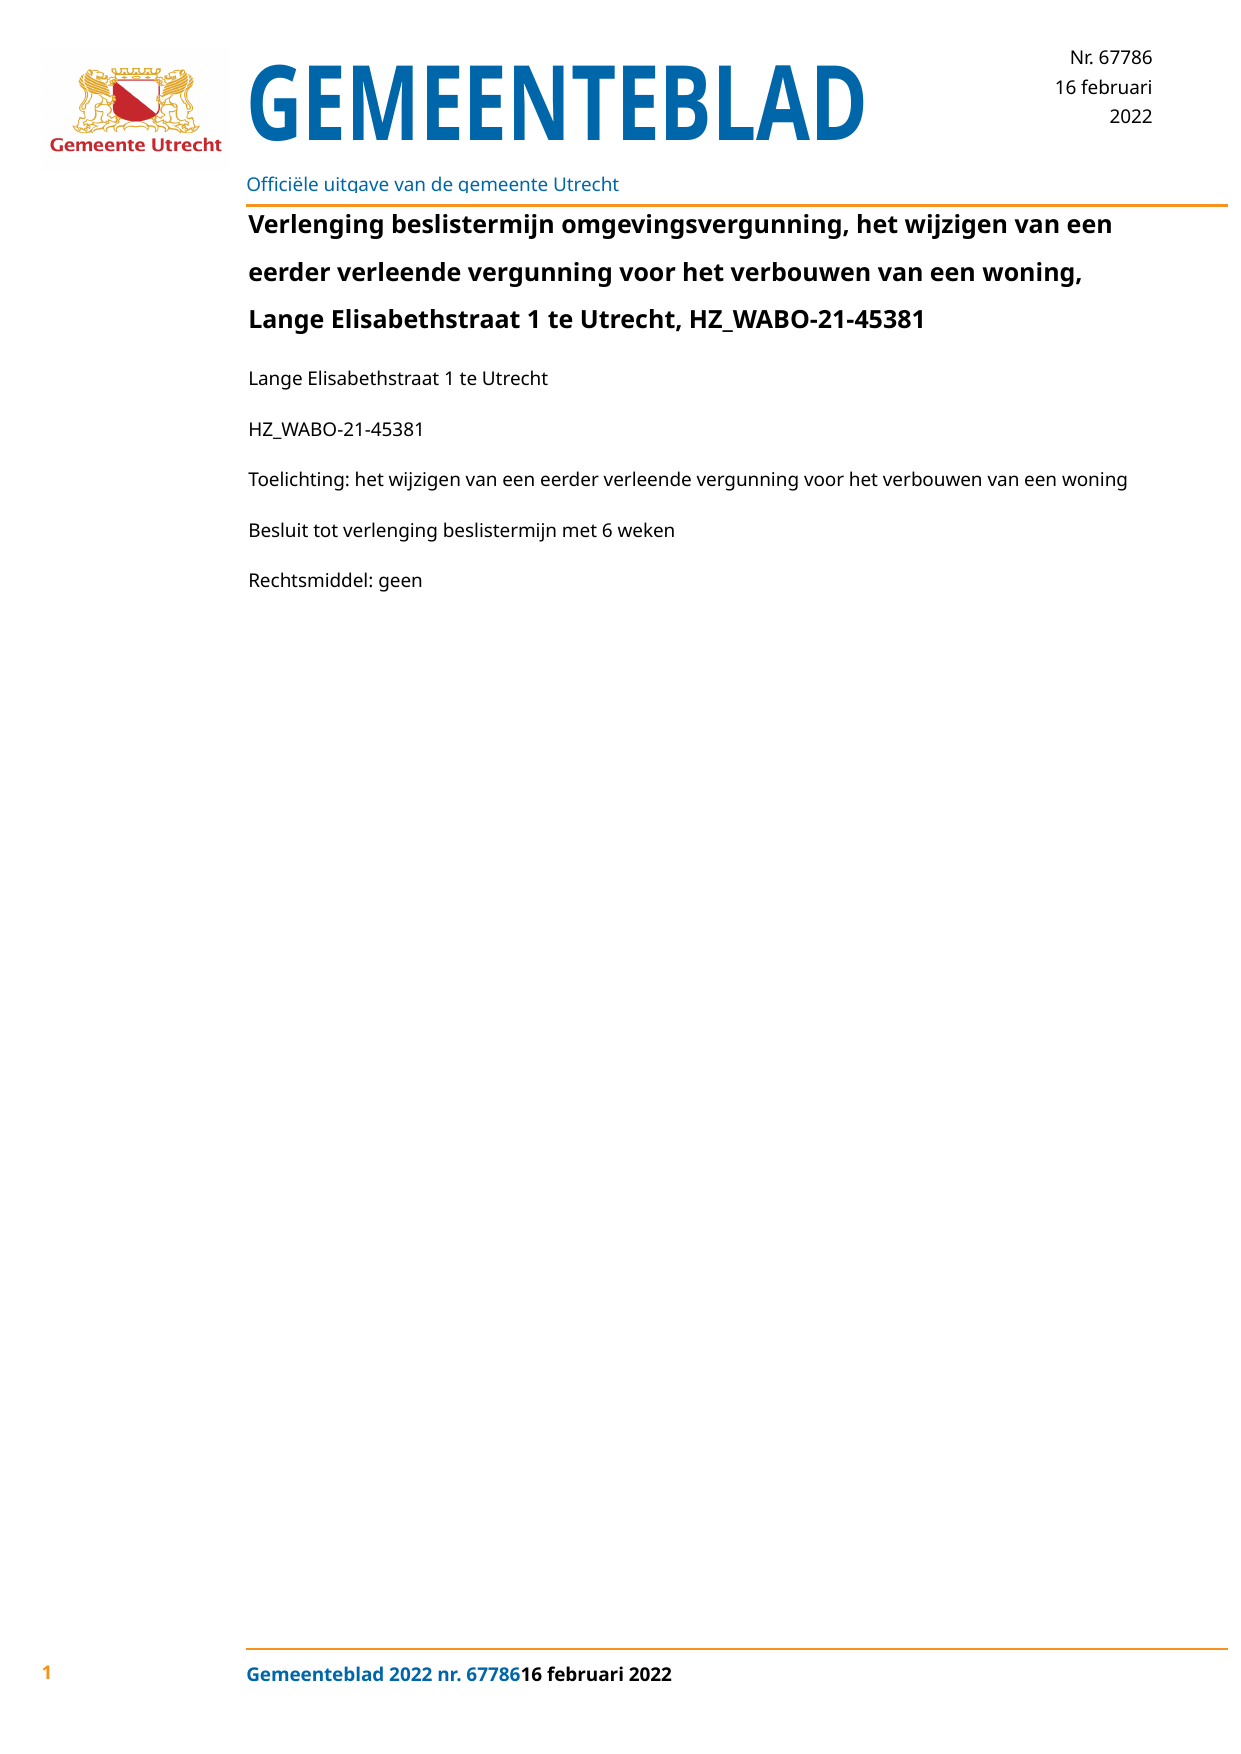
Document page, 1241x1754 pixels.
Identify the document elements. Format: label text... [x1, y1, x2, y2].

text Besluit tot verlenging beslistermijn met 6 weken [248, 517, 1152, 542]
picture [41, 47, 231, 172]
text Verlenging beslistermijn omgevingsvergunning, het wijzigen van een eerder verleende vergunning voor het verbouwen van een woning, Lange Elisabethstraat 1 te Utrecht, HZ_WABO-21-45381 [248, 207, 1152, 336]
text Lange Elisabethstraat 1 te Utrecht [248, 366, 1152, 391]
text Toelichting: het wijzigen van een eerder verleende vergunning voor het verbouwen van een woning [248, 466, 1152, 492]
text Rechtsmiddel: geen [248, 567, 1152, 593]
text HZ_WABO-21-45381 [248, 416, 1152, 442]
